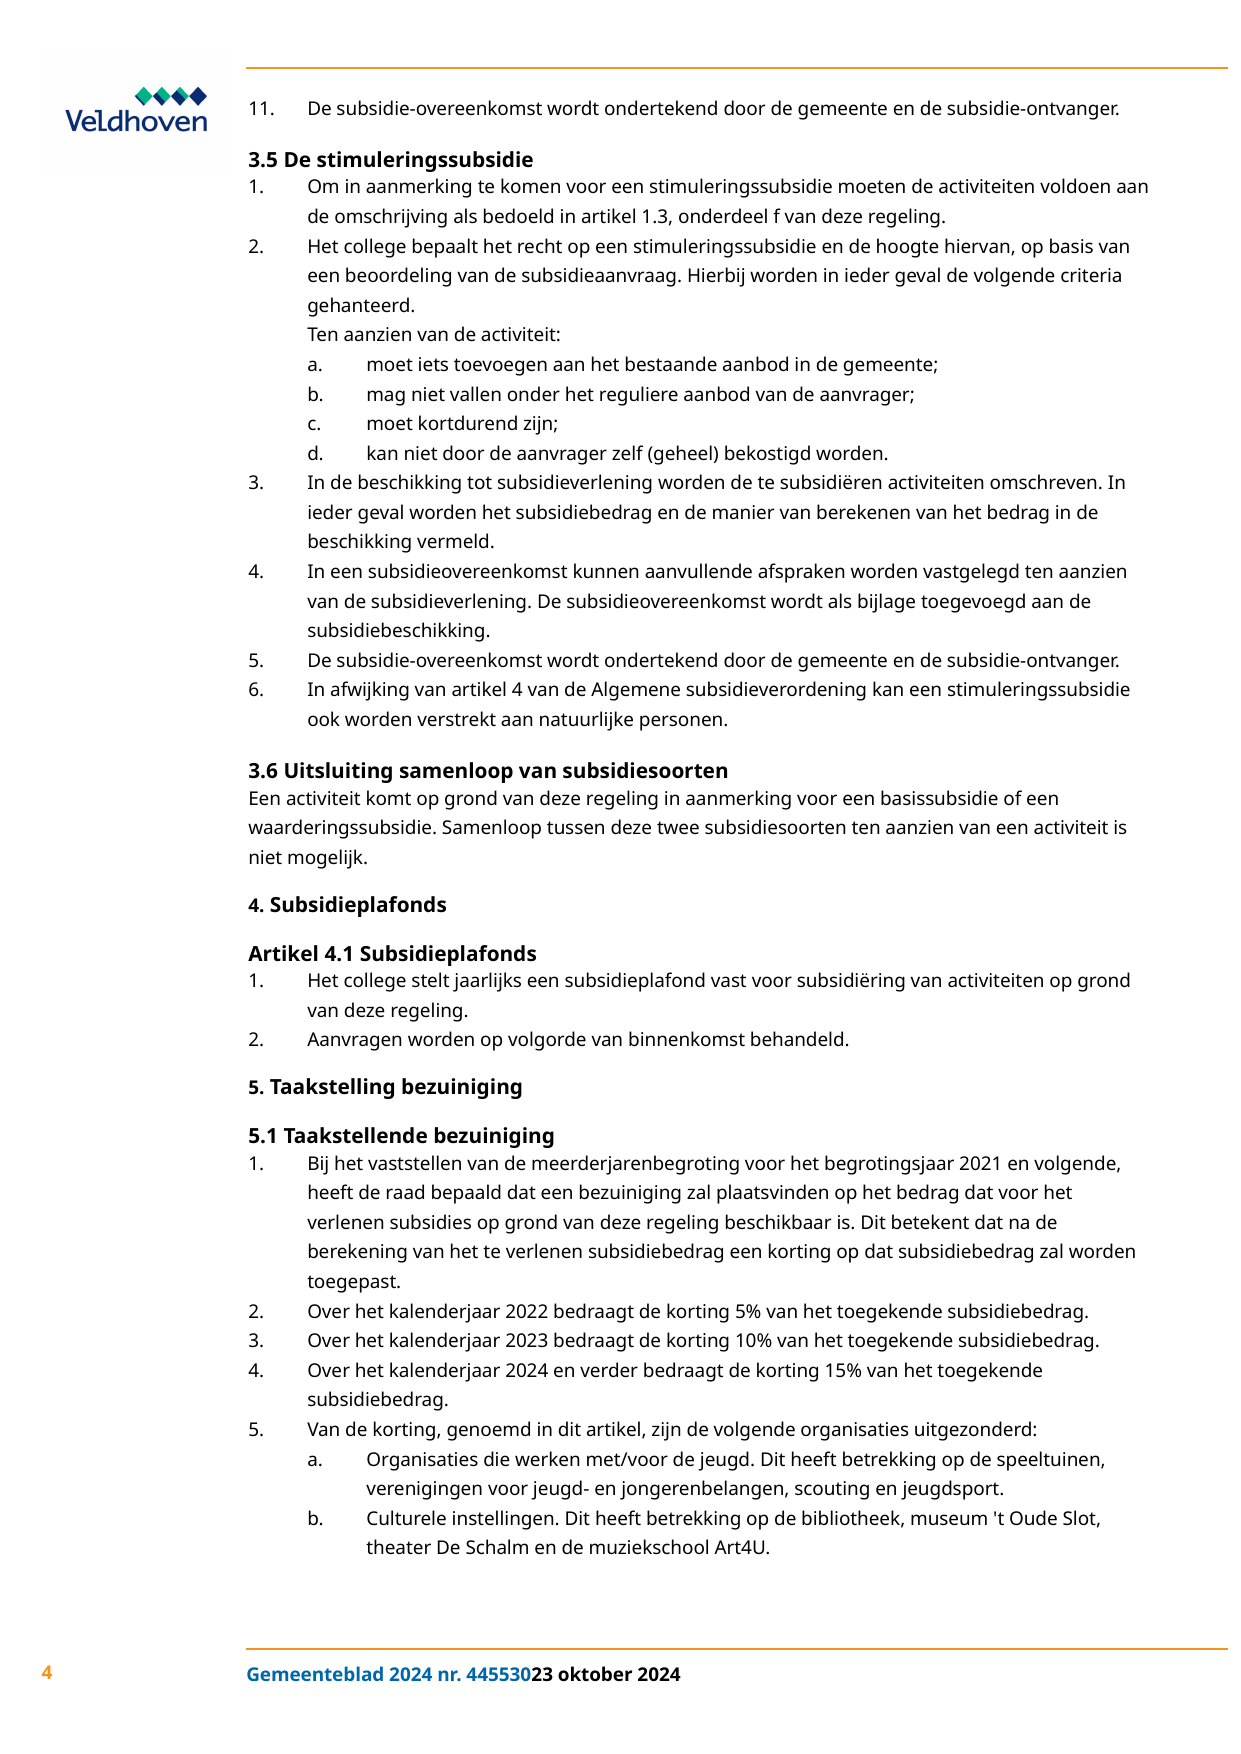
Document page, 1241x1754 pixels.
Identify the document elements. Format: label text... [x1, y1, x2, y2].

list Bij het vaststellen van de meerderjarenbegroting voor het begrotingsjaar 2021 en volgende, heeft de raad bepaald dat een bezuiniging zal plaatsvinden op het bedrag dat voor het verlenen subsidies op grond van deze regeling beschikbaar is. Dit betekent dat na de berekening van het te verlenen subsidiebedrag een korting op dat subsidiebedrag zal worden toegepast. [248, 1150, 1152, 1294]
text 5.1 Taakstellende bezuiniging [248, 1122, 1152, 1150]
list Organisaties die werken met/voor de jeugd. Dit heeft betrekking op de speeltuinen, verenigingen voor jeugd- en jongerenbelangen, scouting en jeugdsport. [307, 1446, 1152, 1501]
list In afwijking van artikel 4 van de Algemene subsidieverordening kan een stimuleringssubsidie ook worden verstrekt aan natuurlijke personen. [248, 677, 1152, 732]
list Aanvragen worden op volgorde van binnenkomst behandeld. [248, 1027, 1152, 1052]
list In de beschikking tot subsidieverlening worden de te subsidiëren activiteiten omschreven. In ieder geval worden het subsidiebedrag en de manier van berekenen van het bedrag in de beschikking vermeld. [248, 469, 1152, 554]
text 3.6 Uitsluiting samenloop van subsidiesoorten [248, 757, 1152, 785]
text Artikel 4.1 Subsidieplafonds [248, 939, 1152, 967]
list De subsidie-overeenkomst wordt ondertekend door de gemeente en de subsidie-ontvanger. [248, 95, 1152, 121]
text 3.5 De stimuleringssubsidie [248, 145, 1152, 174]
list In een subsidieovereenkomst kunnen aanvullende afspraken worden vastgelegd ten aanzien van de subsidieverlening. De subsidieovereenkomst wordt als bijlage toegevoegd aan de subsidiebeschikking. [248, 558, 1152, 643]
text 5. Taakstelling bezuiniging [248, 1072, 1152, 1101]
list kan niet door de aanvrager zelf (geheel) bekostigd worden. [307, 440, 1152, 466]
text Een activiteit komt op grond van deze regeling in aanmerking voor een basissubsidie of een waarderingssubsidie. Samenloop tussen deze twee subsidiesoorten ten aanzien van een activiteit is niet mogelijk. [248, 785, 1152, 870]
list Over het kalenderjaar 2022 bedraagt de korting 5% van het toegekende subsidiebedrag. [248, 1298, 1152, 1324]
list Het college stelt jaarlijks een subsidieplafond vast voor subsidiëring van activiteiten op grond van deze regeling. [248, 967, 1152, 1023]
text 4. Subsidieplafonds [248, 890, 1152, 918]
list moet iets toevoegen aan het bestaande aanbod in de gemeente; [307, 351, 1152, 377]
list Van de korting, genoemd in dit artikel, zijn de volgende organisaties uitgezonderd: [248, 1416, 1152, 1442]
list moet kortdurend zijn; [307, 410, 1152, 436]
list Het college bepaalt het recht op een stimuleringssubsidie en de hoogte hiervan, op basis van een beoordeling van de subsidieaanvraag. Hierbij worden in ieder geval de volgende criteria gehanteerd. [248, 233, 1152, 318]
list Culturele instellingen. Dit heeft betrekking op de bibliotheek, museum 't Oude Slot, theater De Schalm en de muziekschool Art4U. [307, 1505, 1152, 1560]
list mag niet vallen onder het reguliere aanbod van de aanvrager; [307, 381, 1152, 406]
list Ten aanzien van de activiteit: [248, 322, 1152, 347]
list Over het kalenderjaar 2024 en verder bedraagt de korting 15% van het toegekende subsidiebedrag. [248, 1357, 1152, 1412]
picture [41, 47, 231, 172]
list Om in aanmerking te komen voor een stimuleringssubsidie moeten de activiteiten voldoen aan de omschrijving als bedoeld in artikel 1.3, onderdeel f van deze regeling. [248, 174, 1152, 229]
list Over het kalenderjaar 2023 bedraagt de korting 10% van het toegekende subsidiebedrag. [248, 1327, 1152, 1353]
list De subsidie-overeenkomst wordt ondertekend door de gemeente en de subsidie-ontvanger. [248, 647, 1152, 673]
